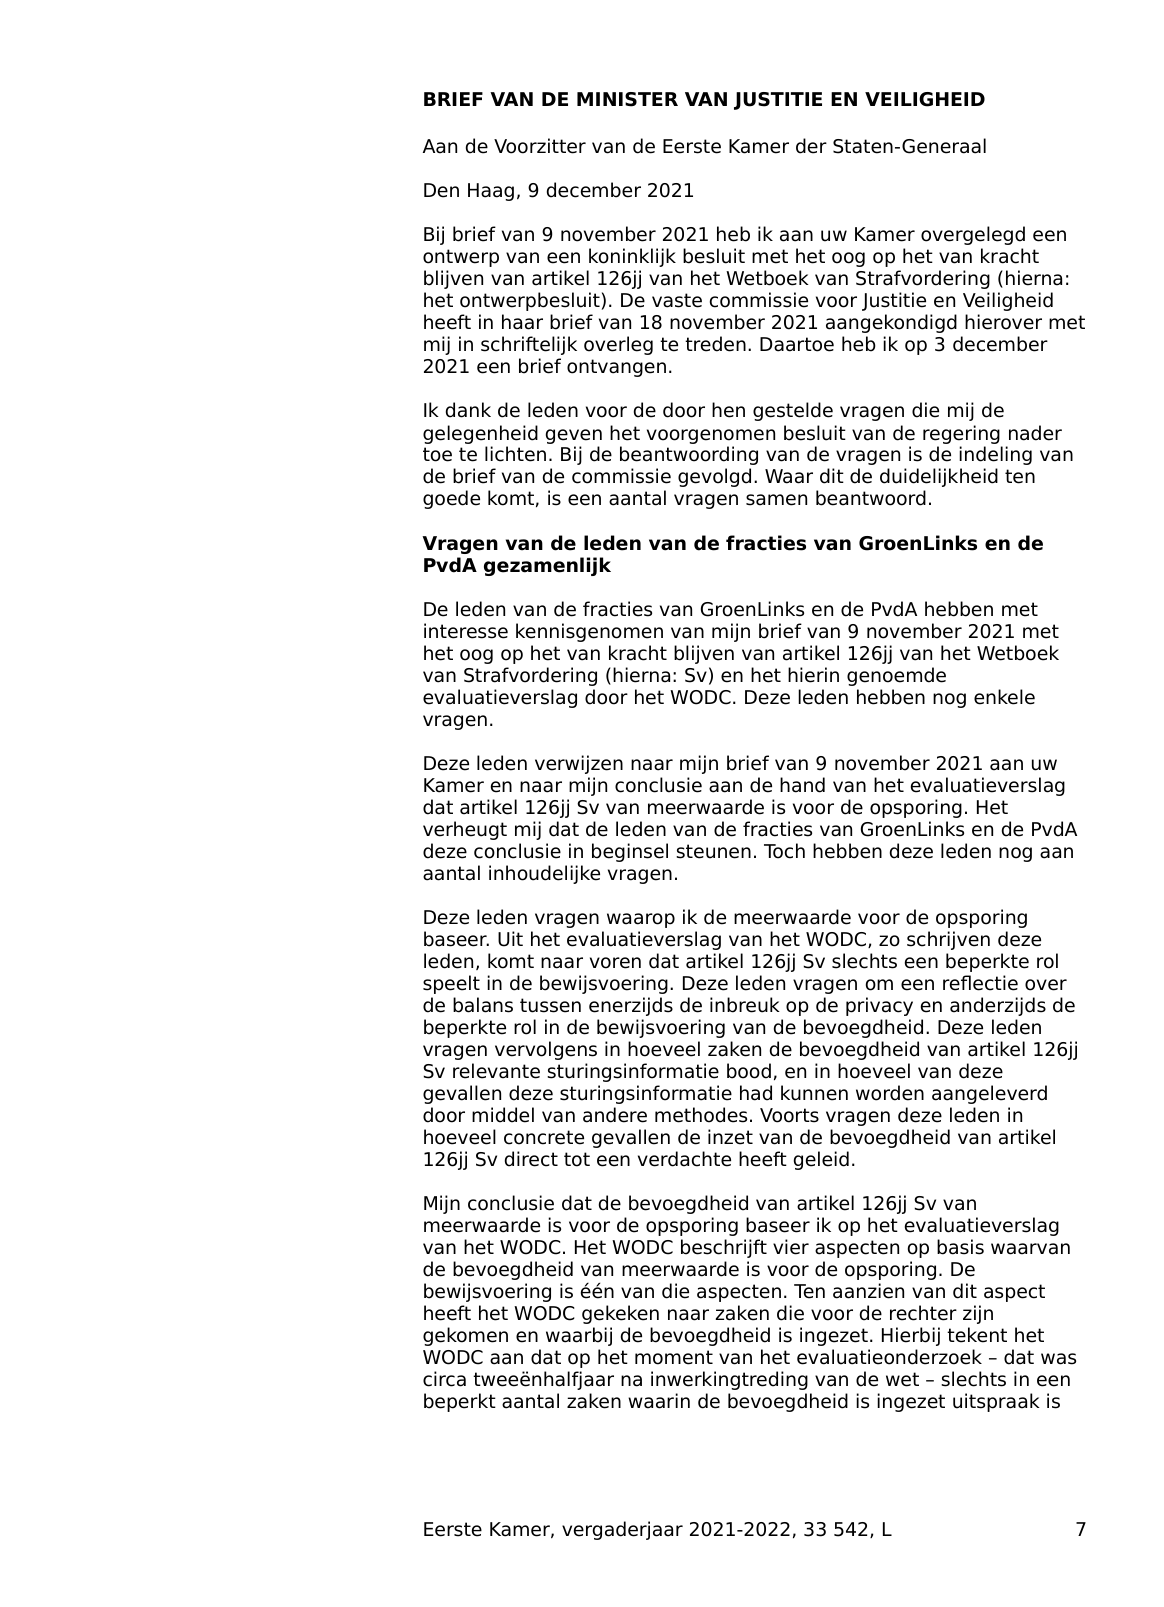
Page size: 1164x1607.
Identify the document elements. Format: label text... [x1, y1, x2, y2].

text Deze leden vragen waarop ik de meerwaarde voor de opsporing baseer. Uit het evaluatieverslag van het WODC, zo schrijven deze leden, komt naar voren dat artikel 126jj Sv slechts een beperkte rol speelt in de bewijsvoering. Deze leden vragen om een reflectie over de balans tussen enerzijds de inbreuk op de privacy en anderzijds de beperkte rol in de bewijsvoering van de bevoegdheid. Deze leden vragen vervolgens in hoeveel zaken de bevoegdheid van artikel 126jj Sv relevante sturingsinformatie bood, en in hoeveel van deze gevallen deze sturingsinformatie had kunnen worden aangeleverd door middel van andere methodes. Voorts vragen deze leden in hoeveel concrete gevallen de inzet van de bevoegdheid van artikel 126jj Sv direct tot een verdachte heeft geleid. [422, 907, 1087, 1171]
text De leden van de fracties van GroenLinks en de PvdA hebben met interesse kennisgenomen van mijn brief van 9 november 2021 met het oog op het van kracht blijven van artikel 126jj van het Wetboek van Strafvordering (hierna: Sv) en het hierin genoemde evaluatieverslag door het WODC. Deze leden hebben nog enkele vragen. [422, 599, 1087, 731]
text Bij brief van 9 november 2021 heb ik aan uw Kamer overgelegd een ontwerp van een koninklijk besluit met het oog op het van kracht blijven van artikel 126jj van het Wetboek van Strafvordering (hierna: het ontwerpbesluit). De vaste commissie voor Justitie en Veiligheid heeft in haar brief van 18 november 2021 aangekondigd hierover met mij in schriftelijk overleg te treden. Daartoe heb ik op 3 december 2021 een brief ontvangen. [422, 224, 1087, 378]
subtitle BRIEF VAN DE MINISTER VAN JUSTITIE EN VEILIGHEID [422, 89, 1087, 111]
text Ik dank de leden voor de door hen gestelde vragen die mij de gelegenheid geven het voorgenomen besluit van de regering nader toe te lichten. Bij de beantwoording van de vragen is de indeling van de brief van de commissie gevolgd. Waar dit de duidelijkheid ten goede komt, is een aantal vragen samen beantwoord. [422, 400, 1087, 510]
text Aan de Voorzitter van de Eerste Kamer der Staten-Generaal [422, 136, 1087, 158]
text Deze leden verwijzen naar mijn brief van 9 november 2021 aan uw Kamer en naar mijn conclusie aan de hand van het evaluatieverslag dat artikel 126jj Sv van meerwaarde is voor de opsporing. Het verheugt mij dat de leden van de fracties van GroenLinks en de PvdA deze conclusie in beginsel steunen. Toch hebben deze leden nog aan aantal inhoudelijke vragen. [422, 753, 1087, 884]
text Den Haag, 9 december 2021 [422, 180, 1087, 202]
subtitle Vragen van de leden van de fracties van GroenLinks en de PvdA gezamenlijk [422, 532, 1087, 576]
text Mijn conclusie dat de bevoegdheid van artikel 126jj Sv van meerwaarde is voor de opsporing baseer ik op het evaluatieverslag van het WODC. Het WODC beschrijft vier aspecten op basis waarvan de bevoegdheid van meerwaarde is voor de opsporing. De bewijsvoering is één van die aspecten. Ten aanzien van dit aspect heeft het WODC gekeken naar zaken die voor de rechter zijn gekomen en waarbij de bevoegdheid is ingezet. Hierbij tekent het WODC aan dat op het moment van het evaluatieonderzoek – dat was circa tweeënhalfjaar na inwerkingtreding van de wet – slechts in een beperkt aantal zaken waarin de bevoegdheid is ingezet uitspraak is [422, 1193, 1087, 1412]
